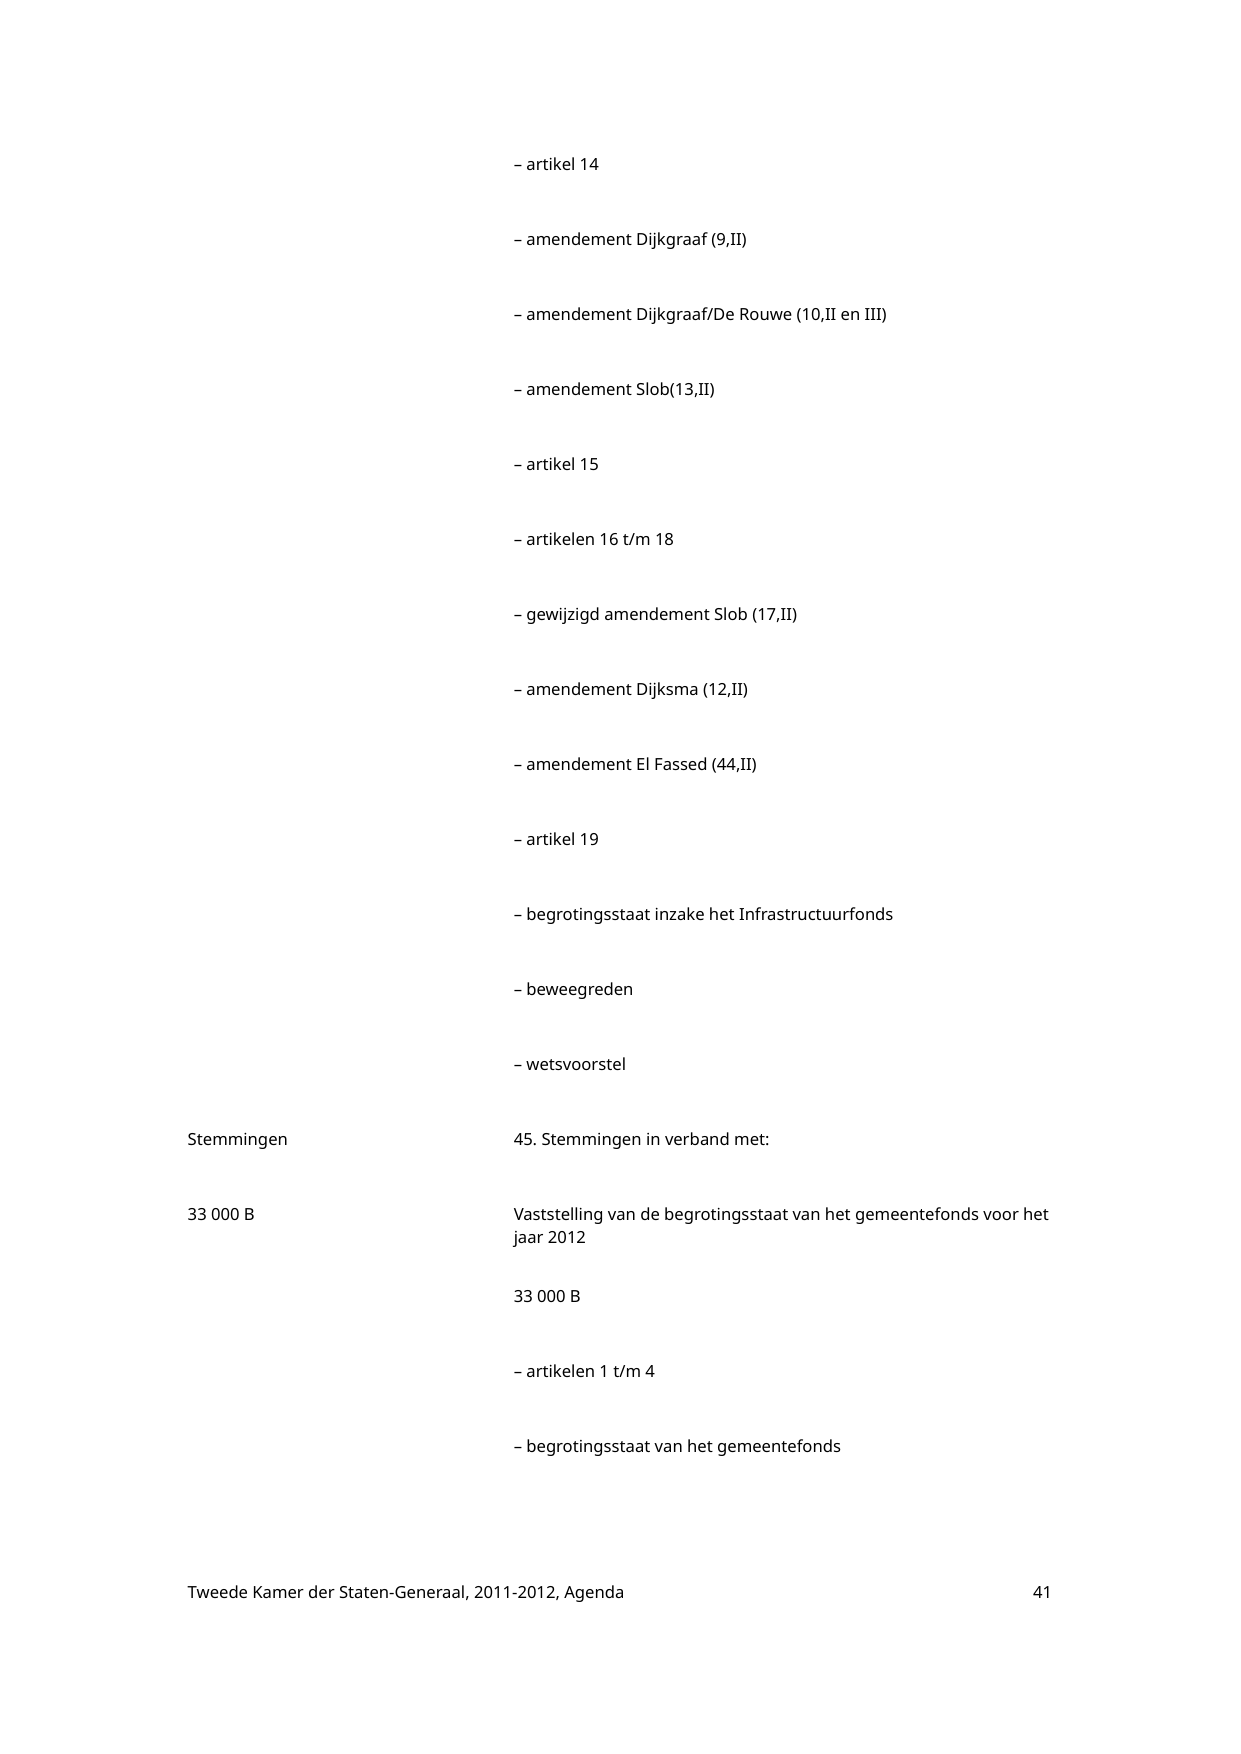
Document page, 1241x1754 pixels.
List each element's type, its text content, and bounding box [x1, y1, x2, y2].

table_cell [490, 1125, 510, 1200]
table_cell [188, 300, 490, 375]
table_cell – artikel 14 [510, 150, 1053, 225]
table_cell [188, 600, 490, 675]
table_cell – amendement Slob(13,II) [510, 375, 1053, 450]
table_cell [490, 750, 510, 825]
table_cell [490, 1200, 510, 1281]
table_cell [188, 900, 490, 975]
table_cell 45. Stemmingen in verband met: [510, 1125, 1053, 1200]
table_cell [188, 1281, 490, 1356]
table_cell [188, 1050, 490, 1125]
table_cell – gewijzigd amendement Slob (17,II) [510, 600, 1053, 675]
table_cell [188, 225, 490, 300]
table_cell [188, 1431, 490, 1506]
table_cell [490, 450, 510, 525]
table_cell – wetsvoorstel [510, 1050, 1053, 1125]
table_cell [188, 825, 490, 900]
table_cell [490, 1281, 510, 1356]
table_cell [490, 225, 510, 300]
table_cell – begrotingsstaat inzake het Infrastructuurfonds [510, 900, 1053, 975]
table_cell – artikelen 1 t/m 4 [510, 1356, 1053, 1431]
table_cell [490, 1050, 510, 1125]
table_cell Stemmingen [188, 1125, 490, 1200]
table_cell – begrotingsstaat van het gemeentefonds [510, 1431, 1053, 1506]
table_cell [490, 825, 510, 900]
table_cell [188, 450, 490, 525]
table_cell [490, 675, 510, 750]
table_cell – artikel 15 [510, 450, 1053, 525]
table_cell [188, 1356, 490, 1431]
table_cell [490, 1356, 510, 1431]
table_cell [188, 375, 490, 450]
table_cell – beweegreden [510, 975, 1053, 1050]
table_cell 33 000 B [188, 1200, 490, 1281]
table_cell [490, 975, 510, 1050]
table_cell [490, 525, 510, 600]
table_cell [490, 600, 510, 675]
table_cell [188, 150, 490, 225]
table_cell – amendement Dijksma (12,II) [510, 675, 1053, 750]
table_cell [188, 675, 490, 750]
table_cell [188, 975, 490, 1050]
table_cell [188, 750, 490, 825]
table_cell [490, 150, 510, 225]
table_cell – artikel 19 [510, 825, 1053, 900]
table_cell 33 000 B [510, 1281, 1053, 1356]
table_cell – artikelen 16 t/m 18 [510, 525, 1053, 600]
table_cell [188, 525, 490, 600]
table_cell [490, 900, 510, 975]
table_cell – amendement Dijkgraaf (9,II) [510, 225, 1053, 300]
table_cell – amendement El Fassed (44,II) [510, 750, 1053, 825]
table_cell [490, 300, 510, 375]
table_cell [490, 1431, 510, 1506]
table_cell [490, 375, 510, 450]
table_cell – amendement Dijkgraaf/De Rouwe (10,II en III) [510, 300, 1053, 375]
table_cell Vaststelling van de begrotingsstaat van het gemeentefonds voor het jaar 2012 [510, 1200, 1053, 1281]
